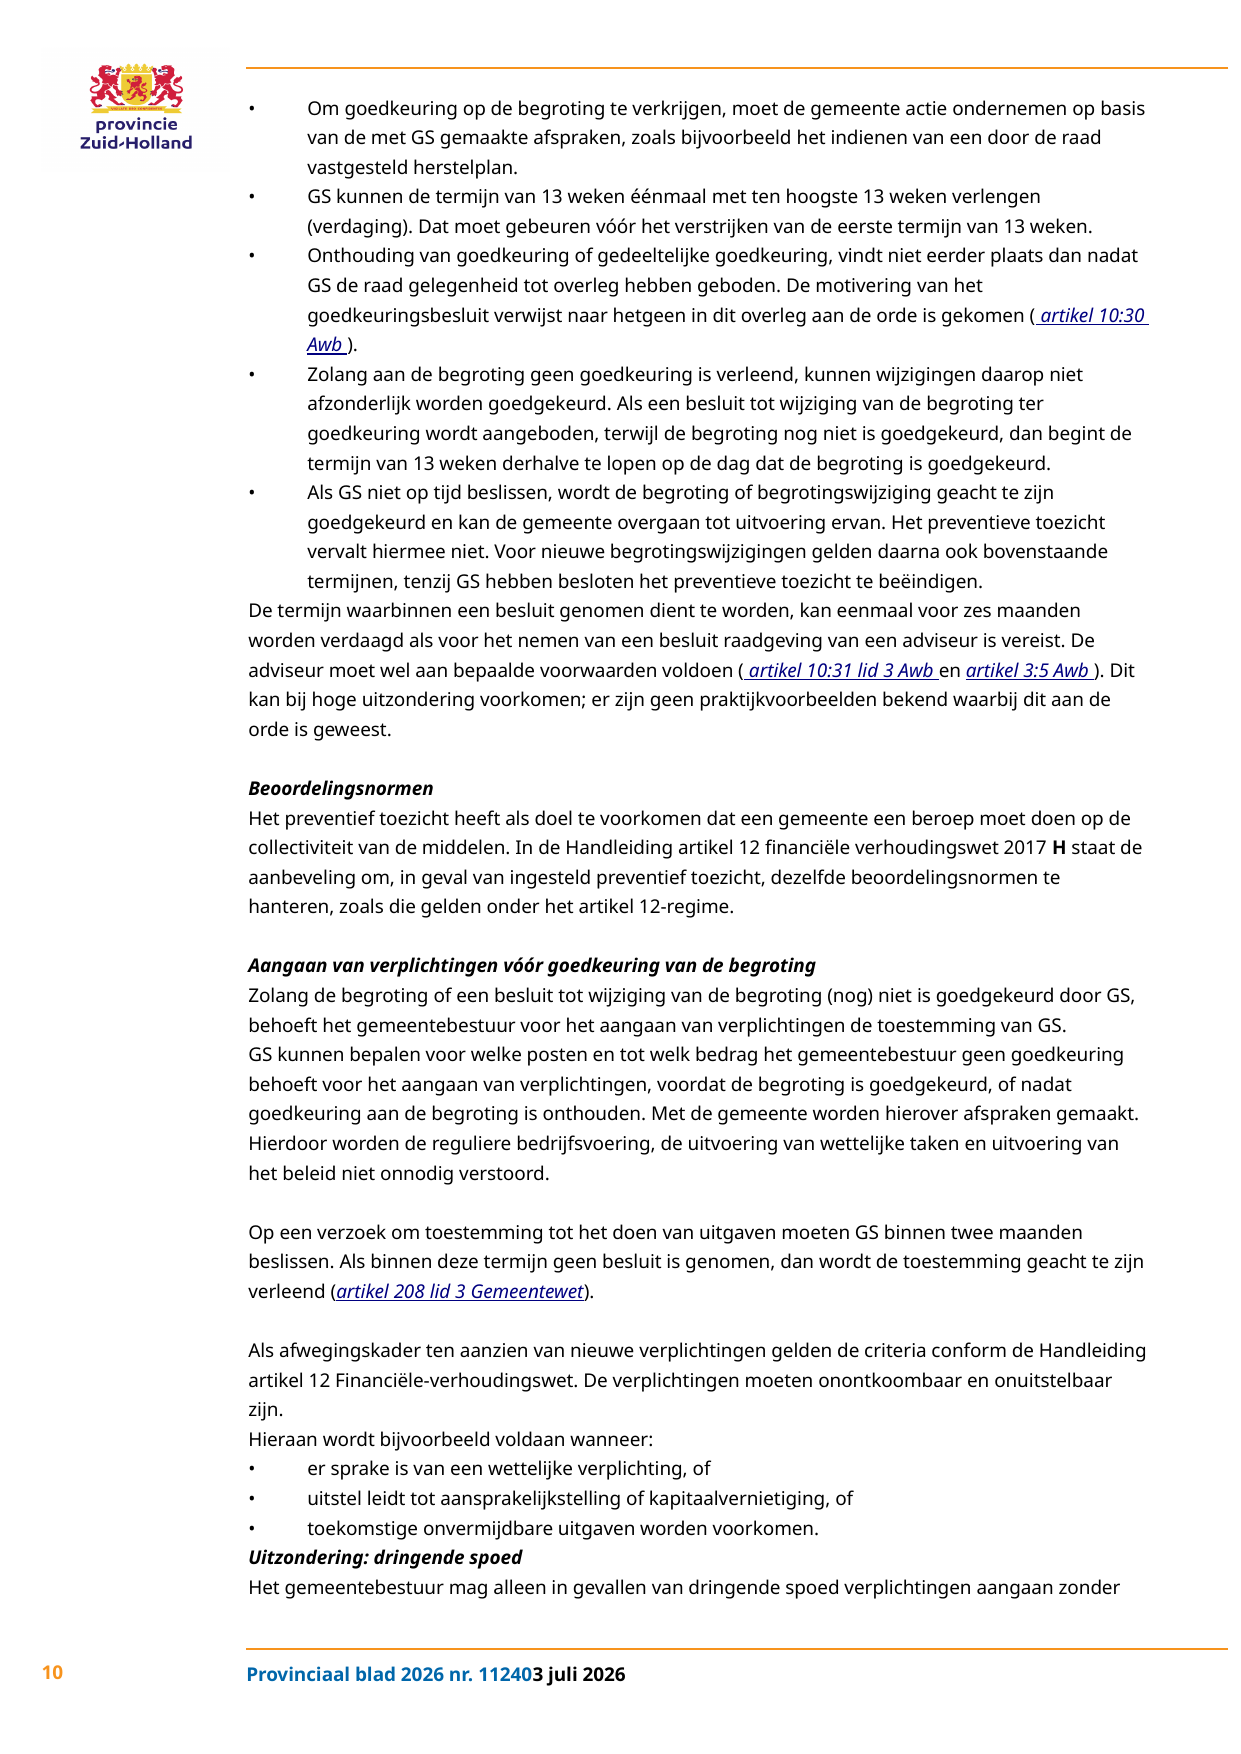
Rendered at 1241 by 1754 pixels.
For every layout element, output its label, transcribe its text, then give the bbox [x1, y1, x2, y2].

list Zolang aan de begroting geen goedkeuring is verleend, kunnen wijzigingen daarop niet afzonderlijk worden goedgekeurd. Als een besluit tot wijziging van de begroting ter goedkeuring wordt aangeboden, terwijl de begroting nog niet is goedgekeurd, dan begint de termijn van 13 weken derhalve te lopen op de dag dat de begroting is goedgekeurd. [248, 361, 1152, 476]
text Hieraan wordt bijvoorbeeld voldaan wanneer: [248, 1426, 1152, 1452]
list GS kunnen de termijn van 13 weken éénmaal met ten hoogste 13 weken verlengen (verdaging). Dat moet gebeuren vóór het verstrijken van de eerste termijn van 13 weken. [248, 183, 1152, 239]
list uitstel leidt tot aansprakelijkstelling of kapitaalvernietiging, of [248, 1485, 1152, 1511]
list toekomstige onvermijdbare uitgaven worden voorkomen. [248, 1515, 1152, 1541]
text Uitzondering: dringende spoed [248, 1544, 1152, 1570]
text GS kunnen bepalen voor welke posten en tot welk bedrag het gemeentebestuur geen goedkeuring behoeft voor het aangaan van verplichtingen, voordat de begroting is goedgekeurd, of nadat goedkeuring aan de begroting is onthouden. Met de gemeente worden hierover afspraken gemaakt. Hierdoor worden de reguliere bedrijfsvoering, de uitvoering van wettelijke taken en uitvoering van het beleid niet onnodig verstoord. [248, 1041, 1152, 1186]
list Om goedkeuring op de begroting te verkrijgen, moet de gemeente actie ondernemen op basis van de met GS gemaakte afspraken, zoals bijvoorbeeld het indienen van een door de raad vastgesteld herstelplan. [248, 95, 1152, 180]
text Het preventief toezicht heeft als doel te voorkomen dat een gemeente een beroep moet doen op de collectiviteit van de middelen. In de Handleiding artikel 12 financiële verhoudingswet 2017 H staat de aanbeveling om, in geval van ingesteld preventief toezicht, dezelfde beoordelingsnormen te hanteren, zoals die gelden onder het artikel 12-regime. [248, 805, 1152, 919]
text Op een verzoek om toestemming tot het doen van uitgaven moeten GS binnen twee maanden beslissen. Als binnen deze termijn geen besluit is genomen, dan wordt de toestemming geacht te zijn verleend (artikel 208 lid 3 Gemeentewet). [248, 1219, 1152, 1304]
text De termijn waarbinnen een besluit genomen dient te worden, kan eenmaal voor zes maanden worden verdaagd als voor het nemen van een besluit raadgeving van een adviseur is vereist. De adviseur moet wel aan bepaalde voorwaarden voldoen ( artikel 10:31 lid 3 Awb en artikel 3:5 Awb ). Dit kan bij hoge uitzondering voorkomen; er zijn geen praktijkvoorbeelden bekend waarbij dit aan de orde is geweest. [248, 598, 1152, 742]
list er sprake is van een wettelijke verplichting, of [248, 1456, 1152, 1481]
picture [41, 47, 231, 172]
text Het gemeentebestuur mag alleen in gevallen van dringende spoed verplichtingen aangaan zonder [248, 1574, 1152, 1600]
text Beoordelingsnormen [248, 775, 1152, 801]
text Als afwegingskader ten aanzien van nieuwe verplichtingen gelden de criteria conform de Handleiding artikel 12 Financiële-verhoudingswet. De verplichtingen moeten onontkoombaar en onuitstelbaar zijn. [248, 1337, 1152, 1422]
text Aangaan van verplichtingen vóór goedkeuring van de begroting [248, 953, 1152, 978]
list Als GS niet op tijd beslissen, wordt de begroting of begrotingswijziging geacht te zijn goedgekeurd en kan de gemeente overgaan tot uitvoering ervan. Het preventieve toezicht vervalt hiermee niet. Voor nieuwe begrotingswijzigingen gelden daarna ook bovenstaande termijnen, tenzij GS hebben besloten het preventieve toezicht te beëindigen. [248, 479, 1152, 594]
list Onthouding van goedkeuring of gedeeltelijke goedkeuring, vindt niet eerder plaats dan nadat GS de raad gelegenheid tot overleg hebben geboden. De motivering van het goedkeuringsbesluit verwijst naar hetgeen in dit overleg aan de orde is gekomen ( artikel 10:30 Awb ). [248, 243, 1152, 357]
text Zolang de begroting of een besluit tot wijziging van de begroting (nog) niet is goedgekeurd door GS, behoeft het gemeentebestuur voor het aangaan van verplichtingen de toestemming van GS. [248, 982, 1152, 1038]
